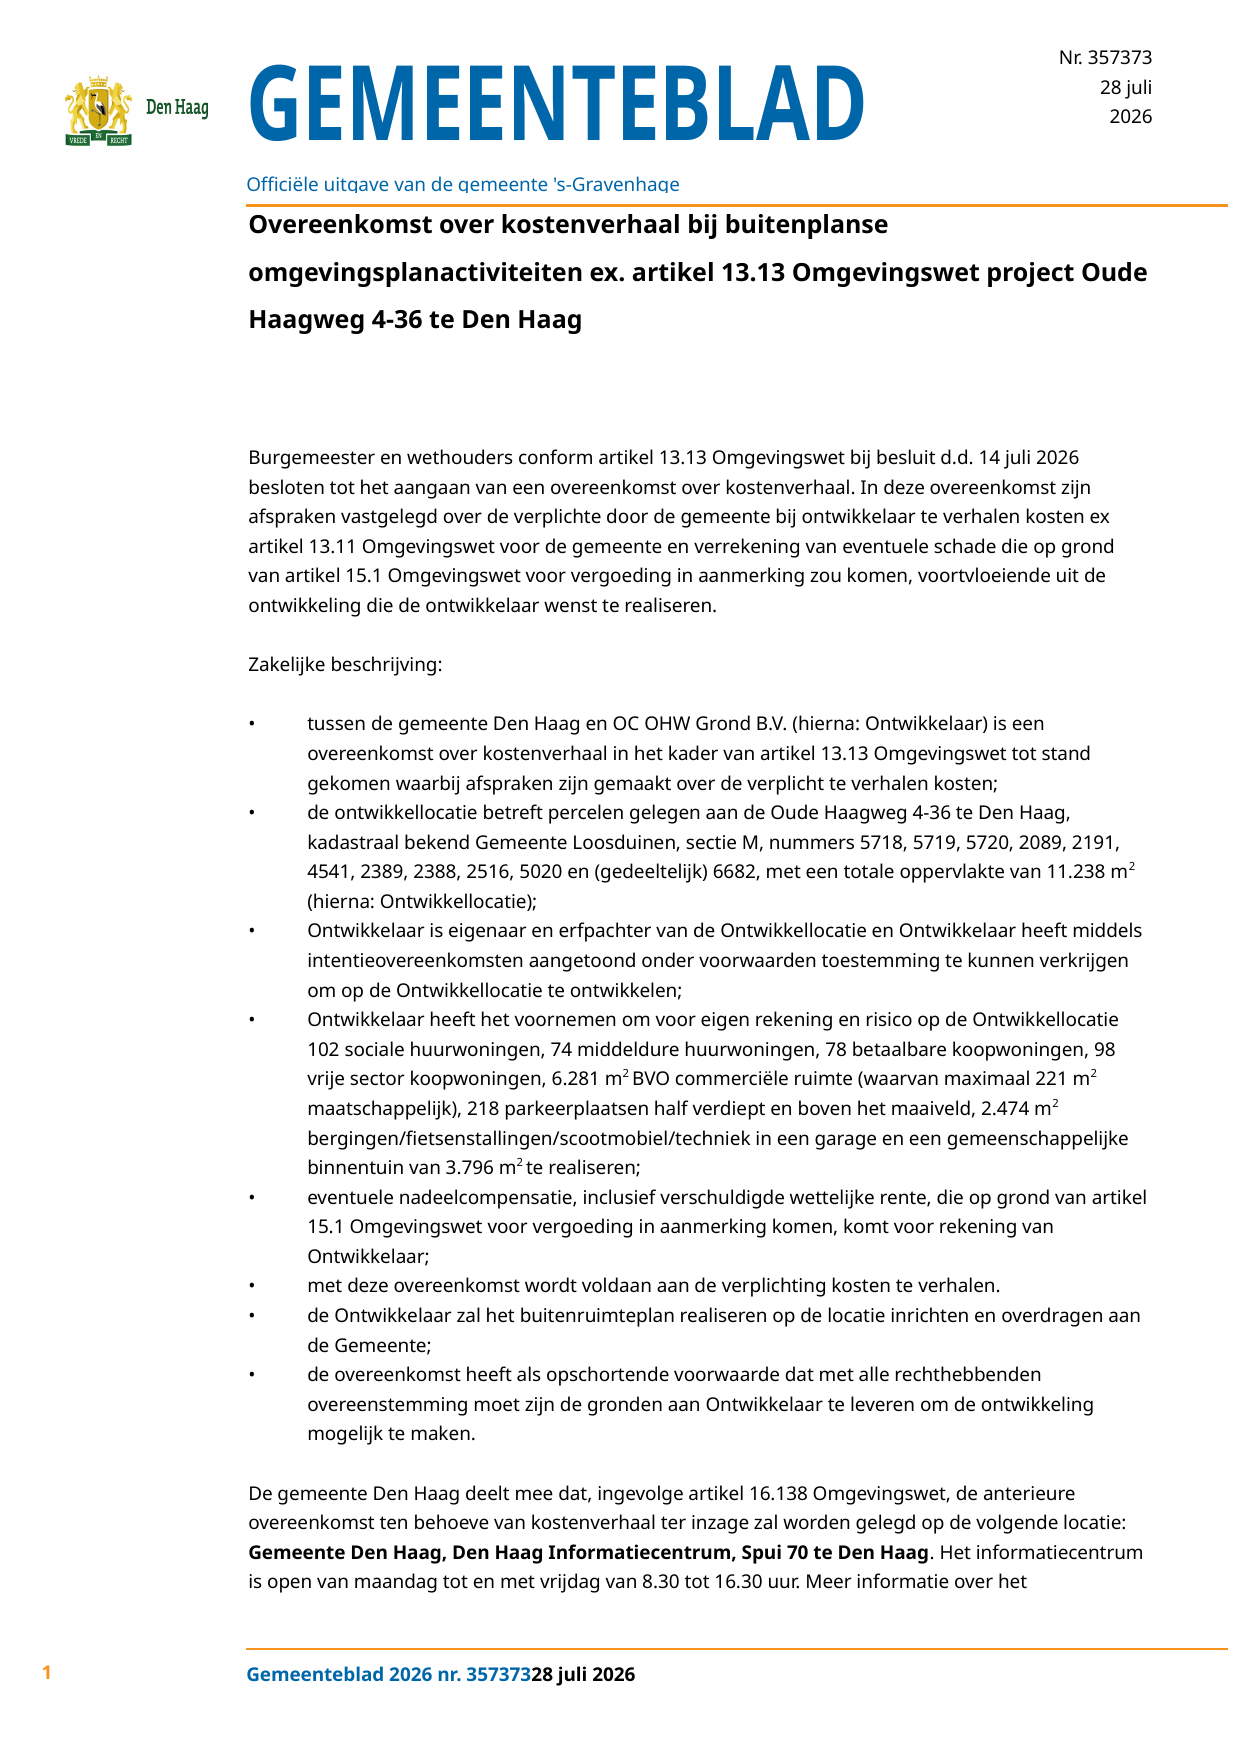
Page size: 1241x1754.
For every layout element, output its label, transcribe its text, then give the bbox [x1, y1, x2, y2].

picture [41, 47, 231, 172]
text Zakelijke beschrijving: [248, 651, 1152, 677]
text Overeenkomst over kostenverhaal bij buitenplanse omgevingsplanactiviteiten ex. artikel 13.13 Omgevingswet project Oude Haagweg 4-36 te Den Haag [248, 207, 1152, 336]
list met deze overeenkomst wordt voldaan aan de verplichting kosten te verhalen. [248, 1273, 1152, 1298]
list de ontwikkellocatie betreft percelen gelegen aan de Oude Haagweg 4-36 te Den Haag, kadastraal bekend Gemeente Loosduinen, sectie M, nummers 5718, 5719, 5720, 2089, 2191, 4541, 2389, 2388, 2516, 5020 en (gedeeltelijk) 6682, met een totale oppervlakte van 11.238 m2 (hierna: Ontwikkellocatie); [248, 799, 1152, 914]
list de Ontwikkelaar zal het buitenruimteplan realiseren op de locatie inrichten en overdragen aan de Gemeente; [248, 1302, 1152, 1358]
list Ontwikkelaar is eigenaar en erfpachter van de Ontwikkellocatie en Ontwikkelaar heeft middels intentieovereenkomsten aangetoond onder voorwaarden toestemming te kunnen verkrijgen om op de Ontwikkellocatie te ontwikkelen; [248, 918, 1152, 1003]
text De gemeente Den Haag deelt mee dat, ingevolge artikel 16.138 Omgevingswet, de anterieure overeenkomst ten behoeve van kostenverhaal ter inzage zal worden gelegd op de volgende locatie: Gemeente Den Haag, Den Haag Informatiecentrum, Spui 70 te Den Haag. Het informatiecentrum is open van maandag tot en met vrijdag van 8.30 tot 16.30 uur. Meer informatie over het [248, 1480, 1152, 1594]
list Ontwikkelaar heeft het voornemen om voor eigen rekening en risico op de Ontwikkellocatie 102 sociale huurwoningen, 74 middeldure huurwoningen, 78 betaalbare koopwoningen, 98 vrije sector koopwoningen, 6.281 m2 BVO commerciële ruimte (waarvan maximaal 221 m2 maatschappelijk), 218 parkeerplaatsen half verdiept en boven het maaiveld, 2.474 m2 bergingen/fietsenstallingen/scootmobiel/techniek in een garage en een gemeenschappelijke binnentuin van 3.796 m2 te realiseren; [248, 1006, 1152, 1180]
text Burgemeester en wethouders conform artikel 13.13 Omgevingswet bij besluit d.d. 14 juli 2026 besloten tot het aangaan van een overeenkomst over kostenverhaal. In deze overeenkomst zijn afspraken vastgelegd over de verplichte door de gemeente bij ontwikkelaar te verhalen kosten ex artikel 13.11 Omgevingswet voor de gemeente en verrekening van eventuele schade die op grond van artikel 15.1 Omgevingswet voor vergoeding in aanmerking zou komen, voortvloeiende uit de ontwikkeling die de ontwikkelaar wenst te realiseren. [248, 444, 1152, 618]
list de overeenkomst heeft als opschortende voorwaarde dat met alle rechthebbenden overeenstemming moet zijn de gronden aan Ontwikkelaar te leveren om de ontwikkeling mogelijk te maken. [248, 1361, 1152, 1446]
list tussen de gemeente Den Haag en OC OHW Grond B.V. (hierna: Ontwikkelaar) is een overeenkomst over kostenverhaal in het kader van artikel 13.13 Omgevingswet tot stand gekomen waarbij afspraken zijn gemaakt over de verplicht te verhalen kosten; [248, 711, 1152, 796]
list eventuele nadeelcompensatie, inclusief verschuldigde wettelijke rente, die op grond van artikel 15.1 Omgevingswet voor vergoeding in aanmerking komen, komt voor rekening van Ontwikkelaar; [248, 1184, 1152, 1269]
